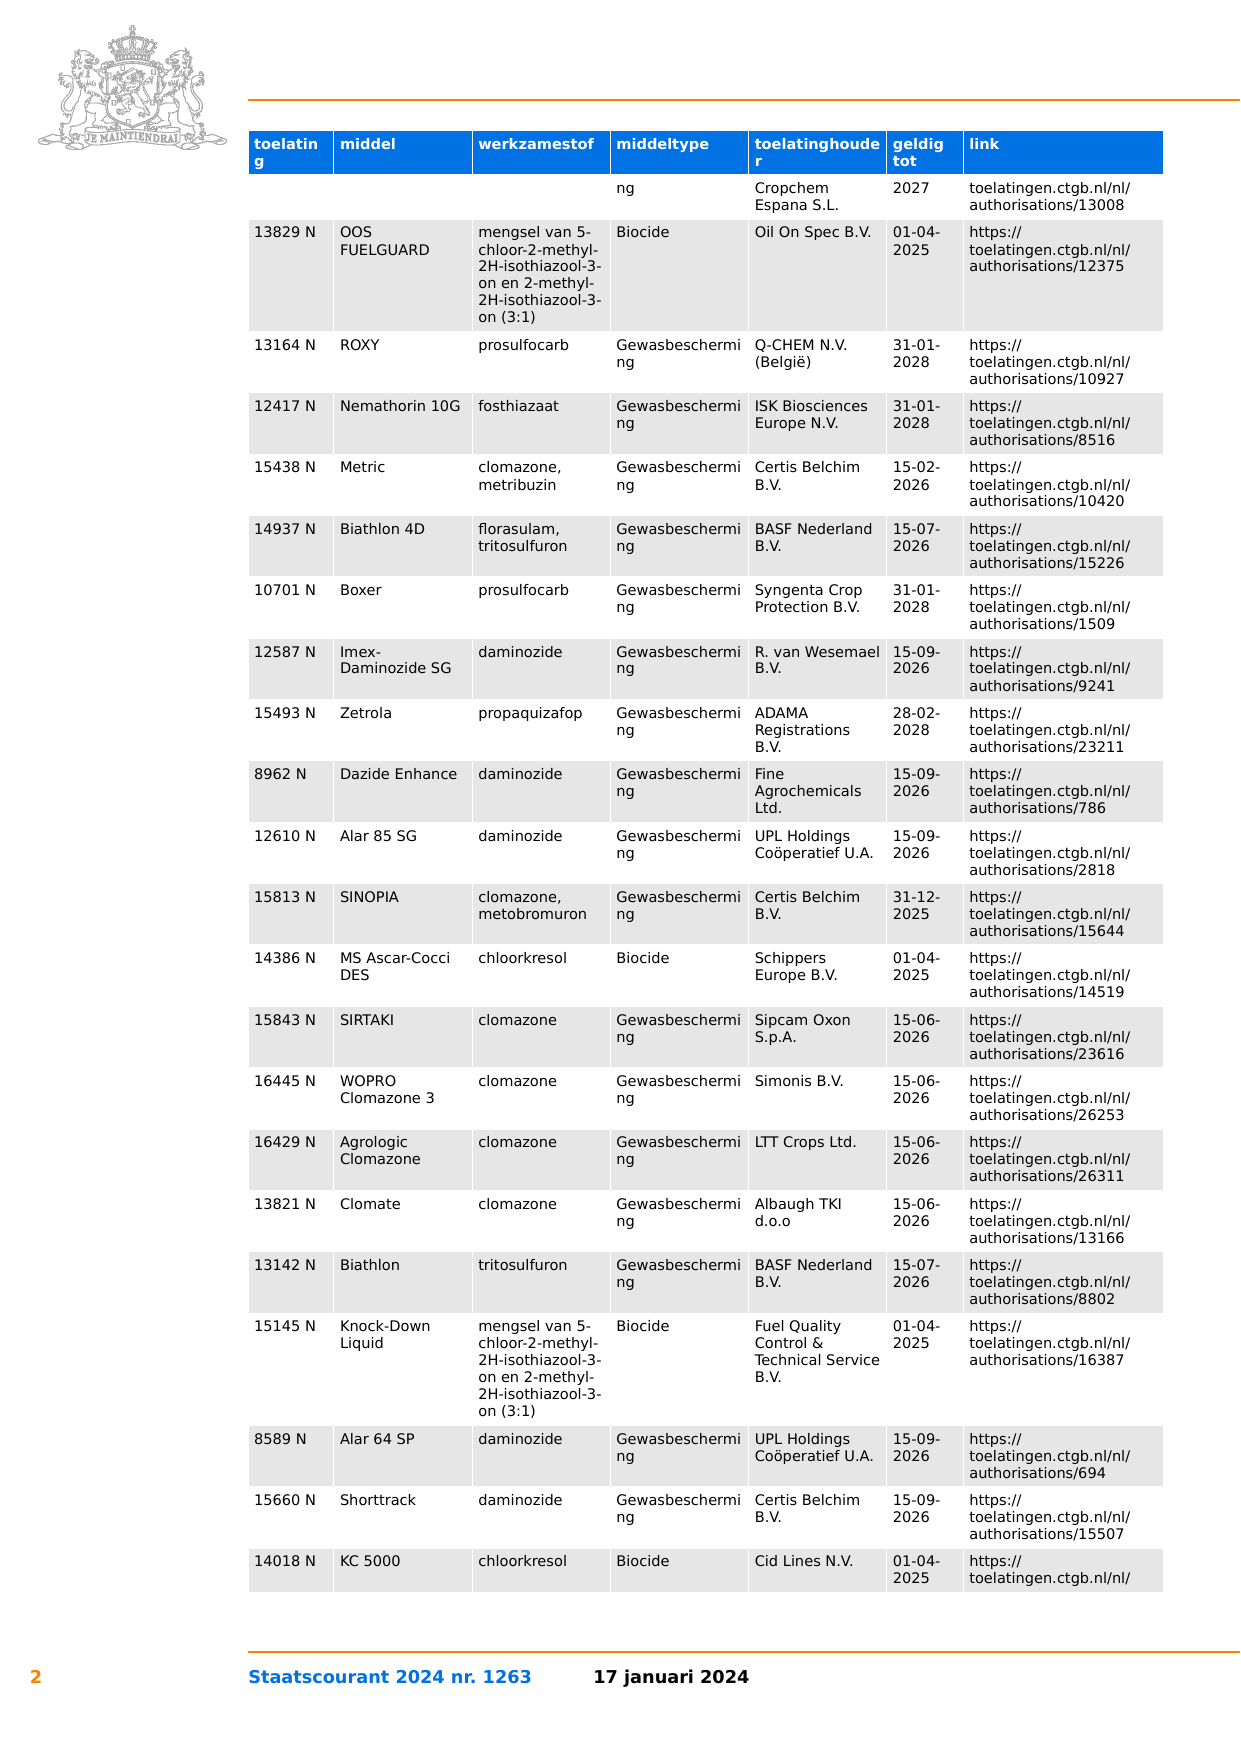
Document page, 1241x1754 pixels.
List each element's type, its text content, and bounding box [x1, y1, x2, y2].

table_cell Syngenta Crop Protection B.V. [749, 578, 886, 638]
table_cell 15-06-2026 [887, 1191, 963, 1251]
table_cell Gewasbescherming [611, 700, 748, 760]
table_cell 2027 [887, 175, 963, 219]
table_cell 13142 N [249, 1252, 333, 1313]
table_cell Gewasbescherming [611, 1007, 748, 1067]
table_cell florasulam, tritosulfuron [473, 516, 610, 576]
table_cell Biathlon 4D [334, 516, 472, 576]
table_cell clomazone [473, 1191, 610, 1251]
table_cell https://toelatingen.ctgb.nl/nl/authorisations/1509 [964, 578, 1163, 638]
table_cell Knock-Down Liquid [334, 1314, 472, 1425]
table_cell Gewasbescherming [611, 884, 748, 944]
table_cell prosulfocarb [473, 332, 610, 392]
table_cell https://toelatingen.ctgb.nl/nl/authorisations/15507 [964, 1487, 1163, 1548]
table_cell Gewasbescherming [611, 1487, 748, 1548]
table_cell 15-09-2026 [887, 639, 963, 699]
table_cell Shorttrack [334, 1487, 472, 1548]
table_header toelating [249, 131, 333, 174]
table_cell https://toelatingen.ctgb.nl/nl/authorisations/8516 [964, 393, 1163, 454]
table_cell daminozide [473, 639, 610, 699]
table_cell Gewasbescherming [611, 761, 748, 822]
table_cell https://toelatingen.ctgb.nl/nl/authorisations/12375 [964, 220, 1163, 331]
table_cell 31-01-2028 [887, 578, 963, 638]
table_cell [473, 175, 610, 219]
table_cell Gewasbescherming [611, 455, 748, 515]
table_cell Fuel Quality Control & Technical Service B.V. [749, 1314, 886, 1425]
table_cell WOPRO Clomazone 3 [334, 1068, 472, 1128]
table_cell UPL Holdings Coöperatief U.A. [749, 823, 886, 883]
table_cell Certis Belchim B.V. [749, 1487, 886, 1548]
table_cell Gewasbescherming [611, 1252, 748, 1313]
table_cell Alar 64 SP [334, 1426, 472, 1486]
table_cell clomazone [473, 1068, 610, 1128]
table_cell https://toelatingen.ctgb.nl/nl/authorisations/26311 [964, 1130, 1163, 1190]
table_cell chloorkresol [473, 1549, 610, 1592]
table_cell https://toelatingen.ctgb.nl/nl/authorisations/15226 [964, 516, 1163, 576]
table_cell BASF Nederland B.V. [749, 516, 886, 576]
table_cell Alar 85 SG [334, 823, 472, 883]
table_cell Biocide [611, 1314, 748, 1425]
table_cell Dazide Enhance [334, 761, 472, 822]
table_cell Boxer [334, 578, 472, 638]
table_cell [249, 175, 333, 219]
table_cell Gewasbescherming [611, 578, 748, 638]
table_cell Metric [334, 455, 472, 515]
table_cell Imex-Daminozide SG [334, 639, 472, 699]
table_cell Gewasbescherming [611, 639, 748, 699]
table_cell 12587 N [249, 639, 333, 699]
table_cell Certis Belchim B.V. [749, 884, 886, 944]
table_cell SIRTAKI [334, 1007, 472, 1067]
table_cell R. van Wesemael B.V. [749, 639, 886, 699]
table_cell 15145 N [249, 1314, 333, 1425]
table_cell https://toelatingen.ctgb.nl/nl/authorisations/23211 [964, 700, 1163, 760]
table_cell mengsel van 5-chloor-2-methyl-2H-isothiazool-3-on en 2-methyl-2H-isothiazool-3-on (3:1) [473, 1314, 610, 1425]
table_cell Biathlon [334, 1252, 472, 1313]
table_cell 15843 N [249, 1007, 333, 1067]
table_header werkzamestof [473, 131, 610, 174]
table_cell https://toelatingen.ctgb.nl/nl/authorisations/16387 [964, 1314, 1163, 1425]
table_cell Schippers Europe B.V. [749, 946, 886, 1006]
table_cell 15-02-2026 [887, 455, 963, 515]
table_cell https://toelatingen.ctgb.nl/nl/ [964, 1549, 1163, 1592]
table_cell https://toelatingen.ctgb.nl/nl/authorisations/694 [964, 1426, 1163, 1486]
table_cell 15-06-2026 [887, 1007, 963, 1067]
table_cell Simonis B.V. [749, 1068, 886, 1128]
table_cell 28-02-2028 [887, 700, 963, 760]
table_cell 31-12-2025 [887, 884, 963, 944]
table_cell daminozide [473, 823, 610, 883]
table_cell tritosulfuron [473, 1252, 610, 1313]
table_cell 14386 N [249, 946, 333, 1006]
table_cell MS Ascar-Cocci DES [334, 946, 472, 1006]
table_cell 15-09-2026 [887, 761, 963, 822]
table_cell Clomate [334, 1191, 472, 1251]
table_cell clomazone [473, 1007, 610, 1067]
table_cell 14937 N [249, 516, 333, 576]
table_cell Sipcam Oxon S.p.A. [749, 1007, 886, 1067]
table_cell Fine Agrochemicals Ltd. [749, 761, 886, 822]
table_cell clomazone, metobromuron [473, 884, 610, 944]
table_cell SINOPIA [334, 884, 472, 944]
table_cell 15-07-2026 [887, 516, 963, 576]
table_cell propaquizafop [473, 700, 610, 760]
table_cell Gewasbescherming [611, 1426, 748, 1486]
table_cell 15660 N [249, 1487, 333, 1548]
table_cell daminozide [473, 761, 610, 822]
table_header toelatinghouder [749, 131, 886, 174]
table_cell Gewasbescherming [611, 1130, 748, 1190]
table_cell Albaugh TKI d.o.o [749, 1191, 886, 1251]
table_cell ng [611, 175, 748, 219]
table_cell Agrologic Clomazone [334, 1130, 472, 1190]
table_header middeltype [611, 131, 748, 174]
table_cell Biocide [611, 220, 748, 331]
table_cell Certis Belchim B.V. [749, 455, 886, 515]
table_cell Gewasbescherming [611, 516, 748, 576]
table_cell 15813 N [249, 884, 333, 944]
table_cell Gewasbescherming [611, 1191, 748, 1251]
table_cell 15-06-2026 [887, 1068, 963, 1128]
table_cell ISK Biosciences Europe N.V. [749, 393, 886, 454]
table_cell 8589 N [249, 1426, 333, 1486]
table_cell ROXY [334, 332, 472, 392]
table_cell clomazone [473, 1130, 610, 1190]
table_cell daminozide [473, 1426, 610, 1486]
table_cell Biocide [611, 1549, 748, 1592]
table_cell ADAMA Registrations B.V. [749, 700, 886, 760]
table_cell https://toelatingen.ctgb.nl/nl/authorisations/26253 [964, 1068, 1163, 1128]
table_cell clomazone, metribuzin [473, 455, 610, 515]
table_cell LTT Crops Ltd. [749, 1130, 886, 1190]
table_cell 12610 N [249, 823, 333, 883]
table_cell 16429 N [249, 1130, 333, 1190]
table_cell Cropchem Espana S.L. [749, 175, 886, 219]
picture [38, 25, 227, 150]
table_cell 31-01-2028 [887, 332, 963, 392]
table_cell 01-04-2025 [887, 1549, 963, 1592]
table_cell 13164 N [249, 332, 333, 392]
table_cell prosulfocarb [473, 578, 610, 638]
table_cell https://toelatingen.ctgb.nl/nl/authorisations/8802 [964, 1252, 1163, 1313]
table_cell https://toelatingen.ctgb.nl/nl/authorisations/10927 [964, 332, 1163, 392]
table_cell https://toelatingen.ctgb.nl/nl/authorisations/13166 [964, 1191, 1163, 1251]
table_cell 14018 N [249, 1549, 333, 1592]
table_cell Gewasbescherming [611, 1068, 748, 1128]
table_cell Gewasbescherming [611, 332, 748, 392]
table_cell 12417 N [249, 393, 333, 454]
table_cell Biocide [611, 946, 748, 1006]
table_cell fosthiazaat [473, 393, 610, 454]
table_cell 15-09-2026 [887, 1426, 963, 1486]
table_cell mengsel van 5-chloor-2-methyl-2H-isothiazool-3-on en 2-methyl-2H-isothiazool-3-on (3:1) [473, 220, 610, 331]
table_cell 13829 N [249, 220, 333, 331]
table_cell BASF Nederland B.V. [749, 1252, 886, 1313]
table_cell https://toelatingen.ctgb.nl/nl/authorisations/9241 [964, 639, 1163, 699]
table_cell https://toelatingen.ctgb.nl/nl/authorisations/10420 [964, 455, 1163, 515]
table_cell 01-04-2025 [887, 1314, 963, 1425]
table_cell UPL Holdings Coöperatief U.A. [749, 1426, 886, 1486]
table_cell 01-04-2025 [887, 220, 963, 331]
table_cell Zetrola [334, 700, 472, 760]
table_cell Nemathorin 10G [334, 393, 472, 454]
table_cell https://toelatingen.ctgb.nl/nl/authorisations/23616 [964, 1007, 1163, 1067]
table_cell 13821 N [249, 1191, 333, 1251]
table_cell 15-09-2026 [887, 823, 963, 883]
table_header middel [334, 131, 472, 174]
table_cell 8962 N [249, 761, 333, 822]
table_cell Gewasbescherming [611, 823, 748, 883]
table_cell 15438 N [249, 455, 333, 515]
table_cell 01-04-2025 [887, 946, 963, 1006]
table_cell daminozide [473, 1487, 610, 1548]
table_cell Cid Lines N.V. [749, 1549, 886, 1592]
table_cell https://toelatingen.ctgb.nl/nl/authorisations/2818 [964, 823, 1163, 883]
table_cell toelatingen.ctgb.nl/nl/authorisations/13008 [964, 175, 1163, 219]
table_cell https://toelatingen.ctgb.nl/nl/authorisations/786 [964, 761, 1163, 822]
table_header geldig tot [887, 131, 963, 174]
table_cell KC 5000 [334, 1549, 472, 1592]
table_cell [334, 175, 472, 219]
table_cell Gewasbescherming [611, 393, 748, 454]
table_cell Q-CHEM N.V. (België) [749, 332, 886, 392]
table_cell https://toelatingen.ctgb.nl/nl/authorisations/15644 [964, 884, 1163, 944]
table_cell https://toelatingen.ctgb.nl/nl/authorisations/14519 [964, 946, 1163, 1006]
table_cell 15-09-2026 [887, 1487, 963, 1548]
table_cell OOS FUELGUARD [334, 220, 472, 331]
table_cell 15-06-2026 [887, 1130, 963, 1190]
table_cell chloorkresol [473, 946, 610, 1006]
table_cell Oil On Spec B.V. [749, 220, 886, 331]
table_cell 16445 N [249, 1068, 333, 1128]
table_cell 31-01-2028 [887, 393, 963, 454]
table_cell 15-07-2026 [887, 1252, 963, 1313]
table_cell 10701 N [249, 578, 333, 638]
table_cell 15493 N [249, 700, 333, 760]
table_header link [964, 131, 1163, 174]
